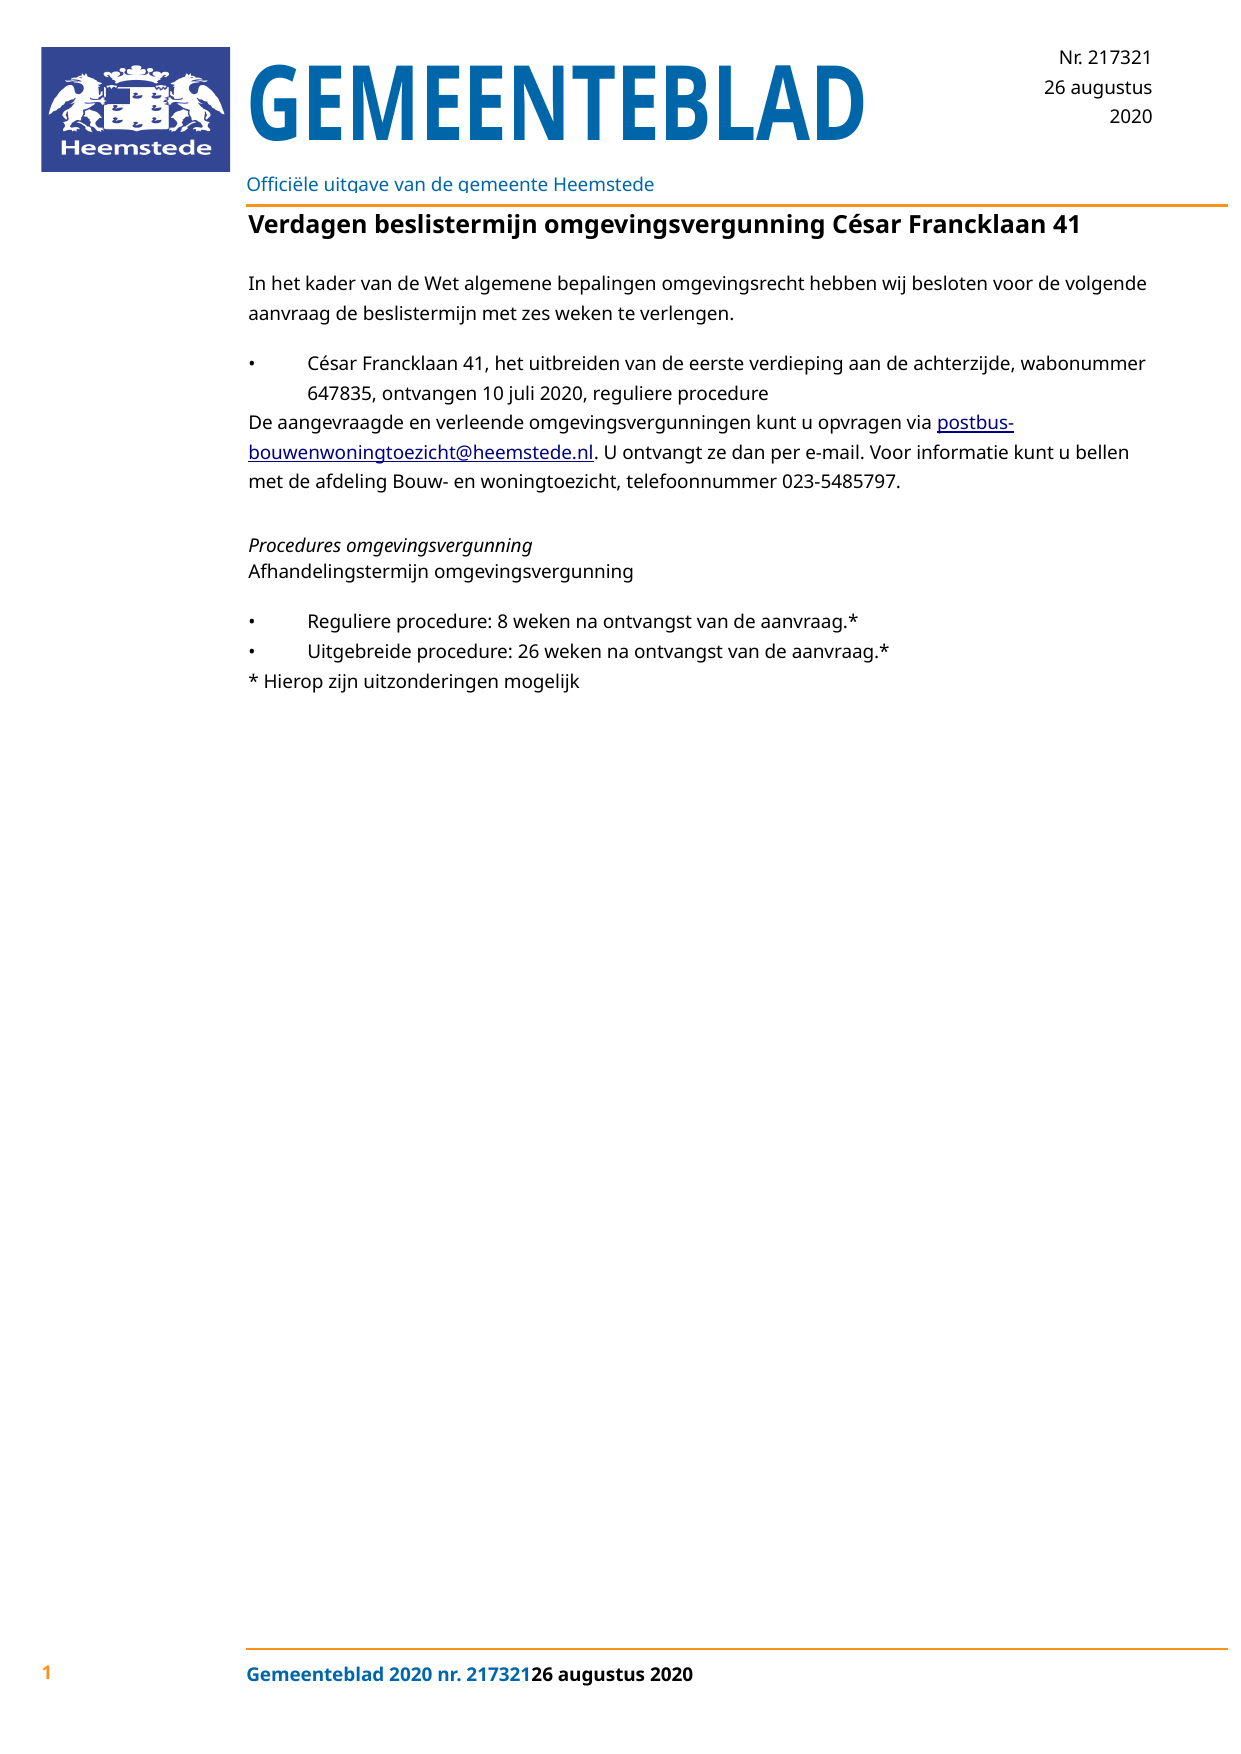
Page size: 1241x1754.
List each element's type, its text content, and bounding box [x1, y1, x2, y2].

text De aangevraagde en verleende omgevingsvergunningen kunt u opvragen via postbus-bouwenwoningtoezicht@heemstede.nl. U ontvangt ze dan per e-mail. Voor informatie kunt u bellen met de afdeling Bouw- en woningtoezicht, telefoonnummer 023-5485797. [248, 409, 1152, 494]
text In het kader van de Wet algemene bepalingen omgevingsrecht hebben wij besloten voor de volgende aanvraag de beslistermijn met zes weken te verlengen. [248, 270, 1152, 326]
list César Francklaan 41, het uitbreiden van de eerste verdieping aan de achterzijde, wabonummer 647835, ontvangen 10 juli 2020, reguliere procedure [248, 350, 1152, 406]
text Procedures omgevingsvergunning [248, 533, 1152, 558]
text * Hierop zijn uitzonderingen mogelijk [248, 668, 1152, 694]
text Verdagen beslistermijn omgevingsvergunning César Francklaan 41 [248, 207, 1152, 241]
list Reguliere procedure: 8 weken na ontvangst van de aanvraag.* [248, 609, 1152, 634]
text Afhandelingstermijn omgevingsvergunning [248, 558, 1152, 584]
picture [41, 47, 231, 172]
list Uitgebreide procedure: 26 weken na ontvangst van de aanvraag.* [248, 638, 1152, 664]
